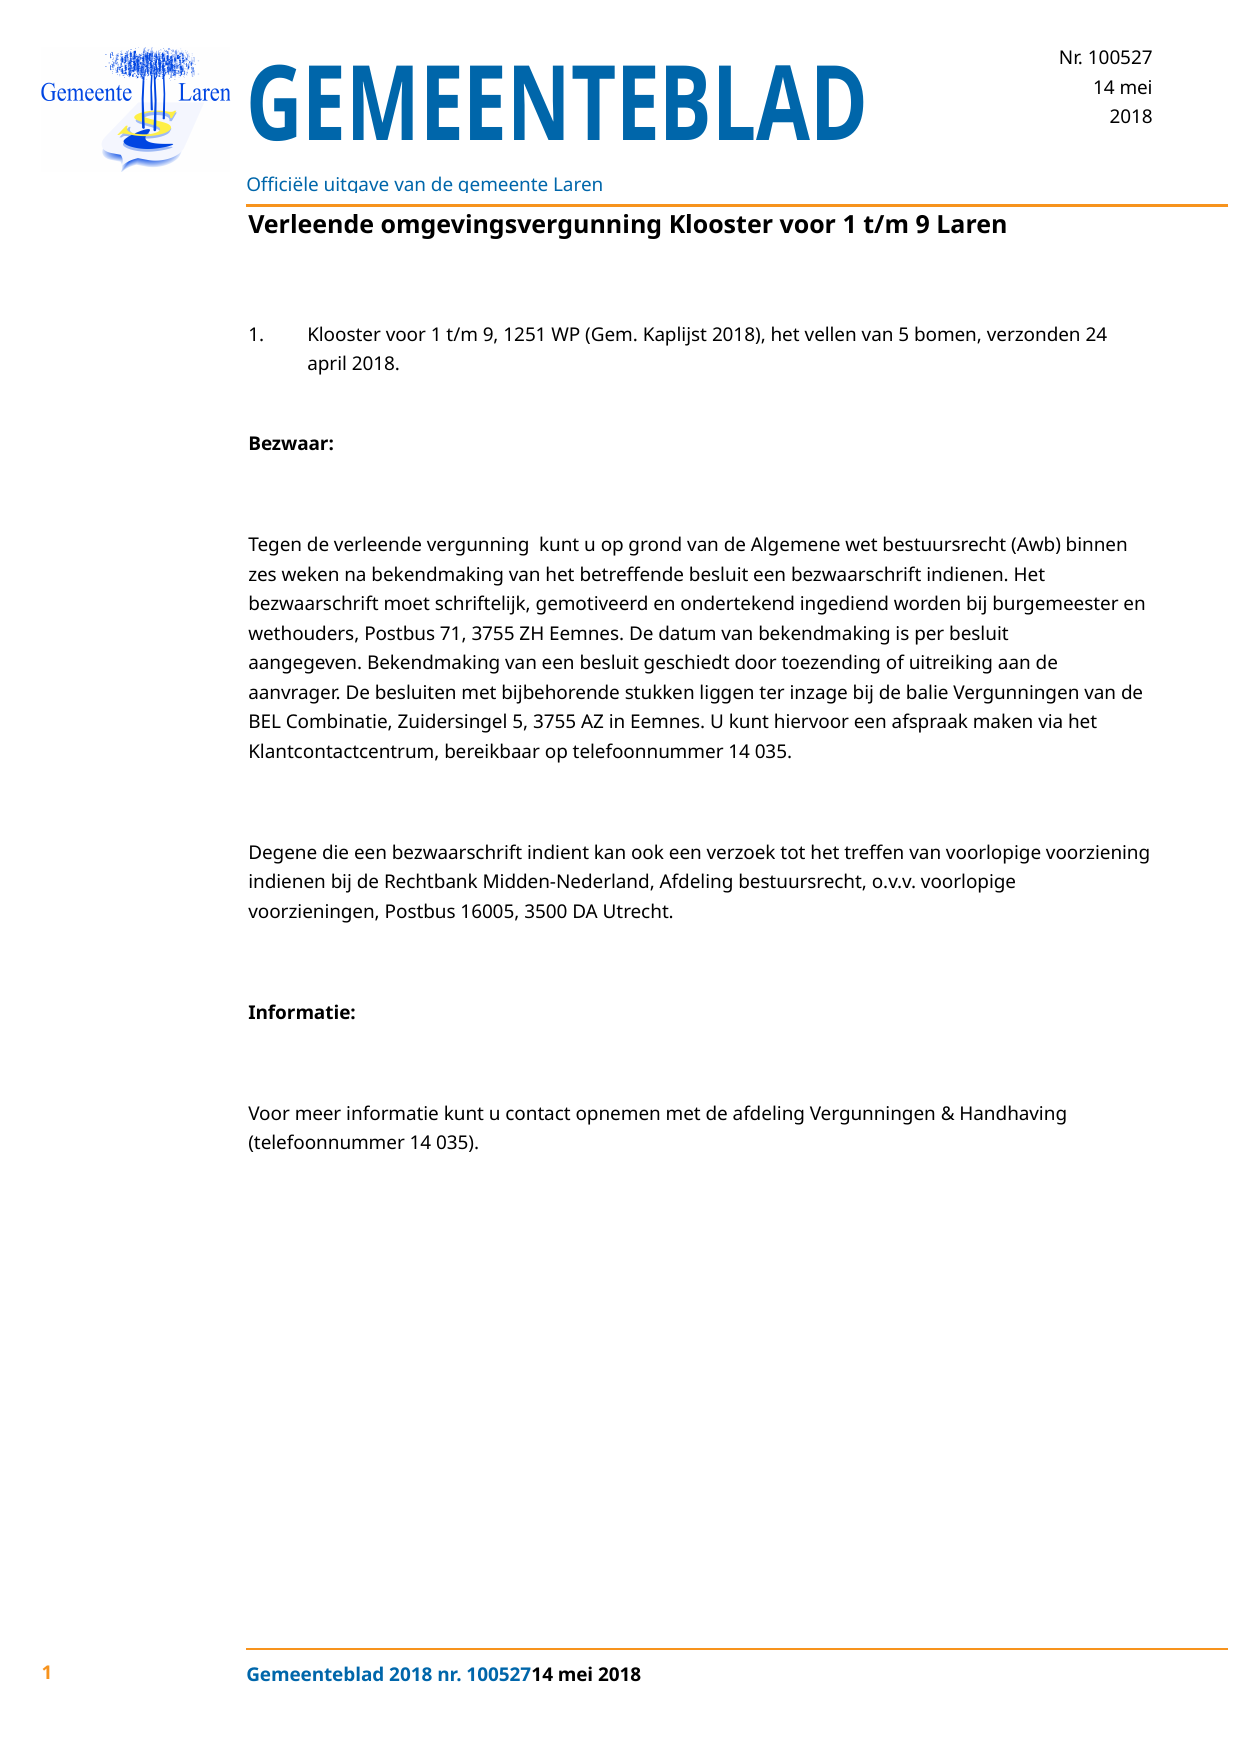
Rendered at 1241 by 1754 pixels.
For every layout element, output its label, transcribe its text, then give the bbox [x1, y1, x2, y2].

picture [41, 47, 231, 172]
text Tegen de verleende vergunning kunt u op grond van de Algemene wet bestuursrecht (Awb) binnen zes weken na bekendmaking van het betreffende besluit een bezwaarschrift indienen. Het bezwaarschrift moet schriftelijk, gemotiveerd en ondertekend ingediend worden bij burgemeester en wethouders, Postbus 71, 3755 ZH Eemnes. De datum van bekendmaking is per besluit aangegeven. Bekendmaking van een besluit geschiedt door toezending of uitreiking aan de aanvrager. De besluiten met bijbehorende stukken liggen ter inzage bij de balie Vergunningen van de BEL Combinatie, Zuidersingel 5, 3755 AZ in Eemnes. U kunt hiervoor een afspraak maken via het Klantcontactcentrum, bereikbaar op telefoonnummer 14 035. [248, 531, 1152, 764]
list Klooster voor 1 t/m 9, 1251 WP (Gem. Kaplijst 2018), het vellen van 5 bomen, verzonden 24 april 2018. [248, 321, 1152, 376]
text Bezwaar: [248, 430, 1152, 456]
text Degene die een bezwaarschrift indient kan ook een verzoek tot het treffen van voorlopige voorziening indienen bij de Rechtbank Midden-Nederland, Afdeling bestuursrecht, o.v.v. voorlopige voorzieningen, Postbus 16005, 3500 DA Utrecht. [248, 839, 1152, 924]
text Verleende omgevingsvergunning Klooster voor 1 t/m 9 Laren [248, 207, 1152, 241]
text Voor meer informatie kunt u contact opnemen met de afdeling Vergunningen & Handhaving (telefoonnummer 14 035). [248, 1100, 1152, 1155]
text Informatie: [248, 999, 1152, 1025]
